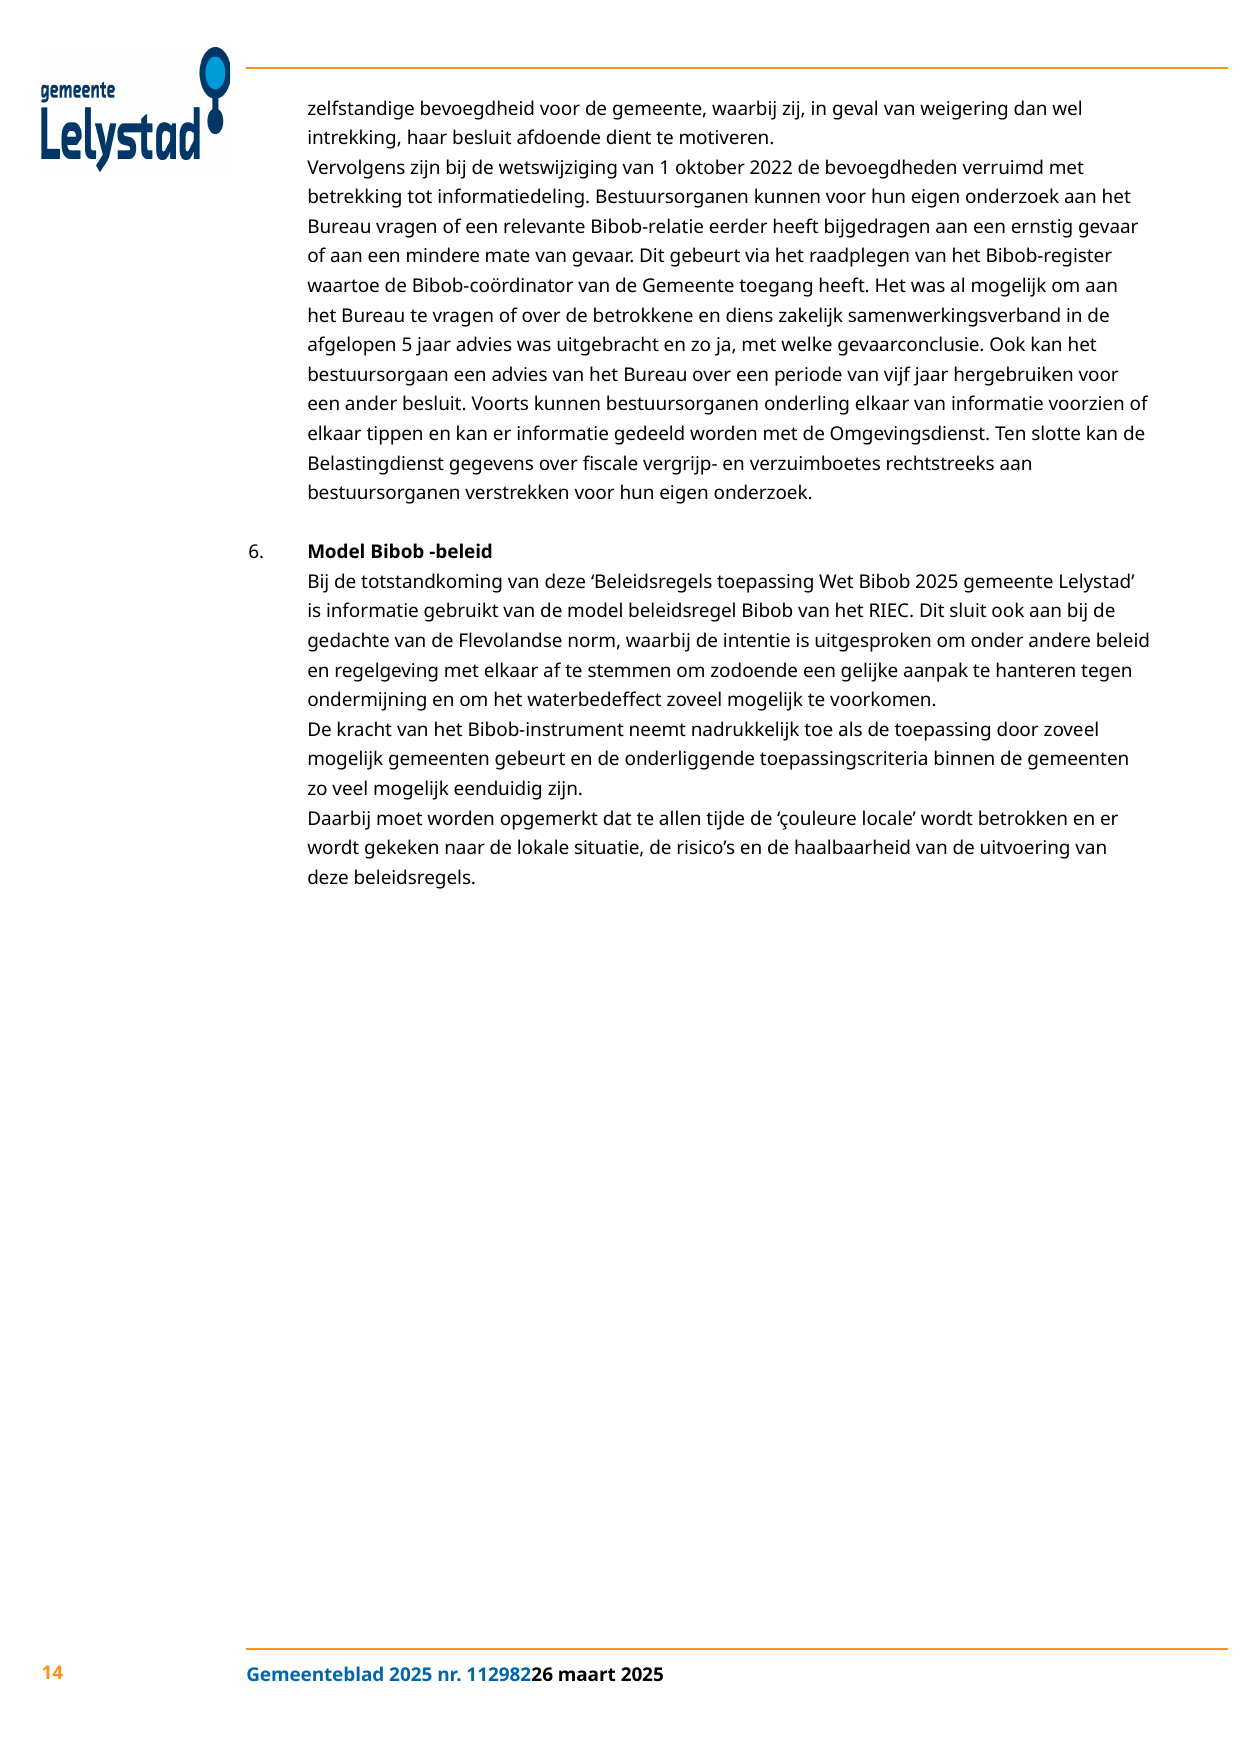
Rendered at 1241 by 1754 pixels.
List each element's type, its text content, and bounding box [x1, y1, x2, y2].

list Bij de totstandkoming van deze ‘Beleidsregels toepassing Wet Bibob 2025 gemeente Lelystad’ is informatie gebruikt van de model beleidsregel Bibob van het RIEC. Dit sluit ook aan bij de gedachte van de Flevolandse norm, waarbij de intentie is uitgesproken om onder andere beleid en regelgeving met elkaar af te stemmen om zodoende een gelijke aanpak te hanteren tegen ondermijning en om het waterbedeffect zoveel mogelijk te voorkomen. [248, 568, 1152, 712]
list Vervolgens zijn bij de wetswijziging van 1 oktober 2022 de bevoegdheden verruimd met betrekking tot informatiedeling. Bestuursorganen kunnen voor hun eigen onderzoek aan het Bureau vragen of een relevante Bibob-relatie eerder heeft bijgedragen aan een ernstig gevaar of aan een mindere mate van gevaar. Dit gebeurt via het raadplegen van het Bibob-register waartoe de Bibob-coördinator van de Gemeente toegang heeft. Het was al mogelijk om aan het Bureau te vragen of over de betrokkene en diens zakelijk samenwerkingsverband in de afgelopen 5 jaar advies was uitgebracht en zo ja, met welke gevaarconclusie. Ook kan het bestuursorgaan een advies van het Bureau over een periode van vijf jaar hergebruiken voor een ander besluit. Voorts kunnen bestuursorganen onderling elkaar van informatie voorzien of elkaar tippen en kan er informatie gedeeld worden met de Omgevingsdienst. Ten slotte kan de Belastingdienst gegevens over fiscale vergrijp- en verzuimboetes rechtstreeks aan bestuursorganen verstrekken voor hun eigen onderzoek. [248, 154, 1152, 505]
list De kracht van het Bibob-instrument neemt nadrukkelijk toe als de toepassing door zoveel mogelijk gemeenten gebeurt en de onderliggende toepassingscriteria binnen de gemeenten zo veel mogelijk eenduidig zijn. [248, 716, 1152, 801]
list Daarbij moet worden opgemerkt dat te allen tijde de ‘çouleure locale’ wordt betrokken en er wordt gekeken naar de lokale situatie, de risico’s en de haalbaarheid van de uitvoering van deze beleidsregels. [248, 805, 1152, 890]
list Model Bibob -beleid [248, 538, 1152, 564]
picture [41, 47, 231, 172]
list zelfstandige bevoegdheid voor de gemeente, waarbij zij, in geval van weigering dan wel intrekking, haar besluit afdoende dient te motiveren. [248, 95, 1152, 150]
